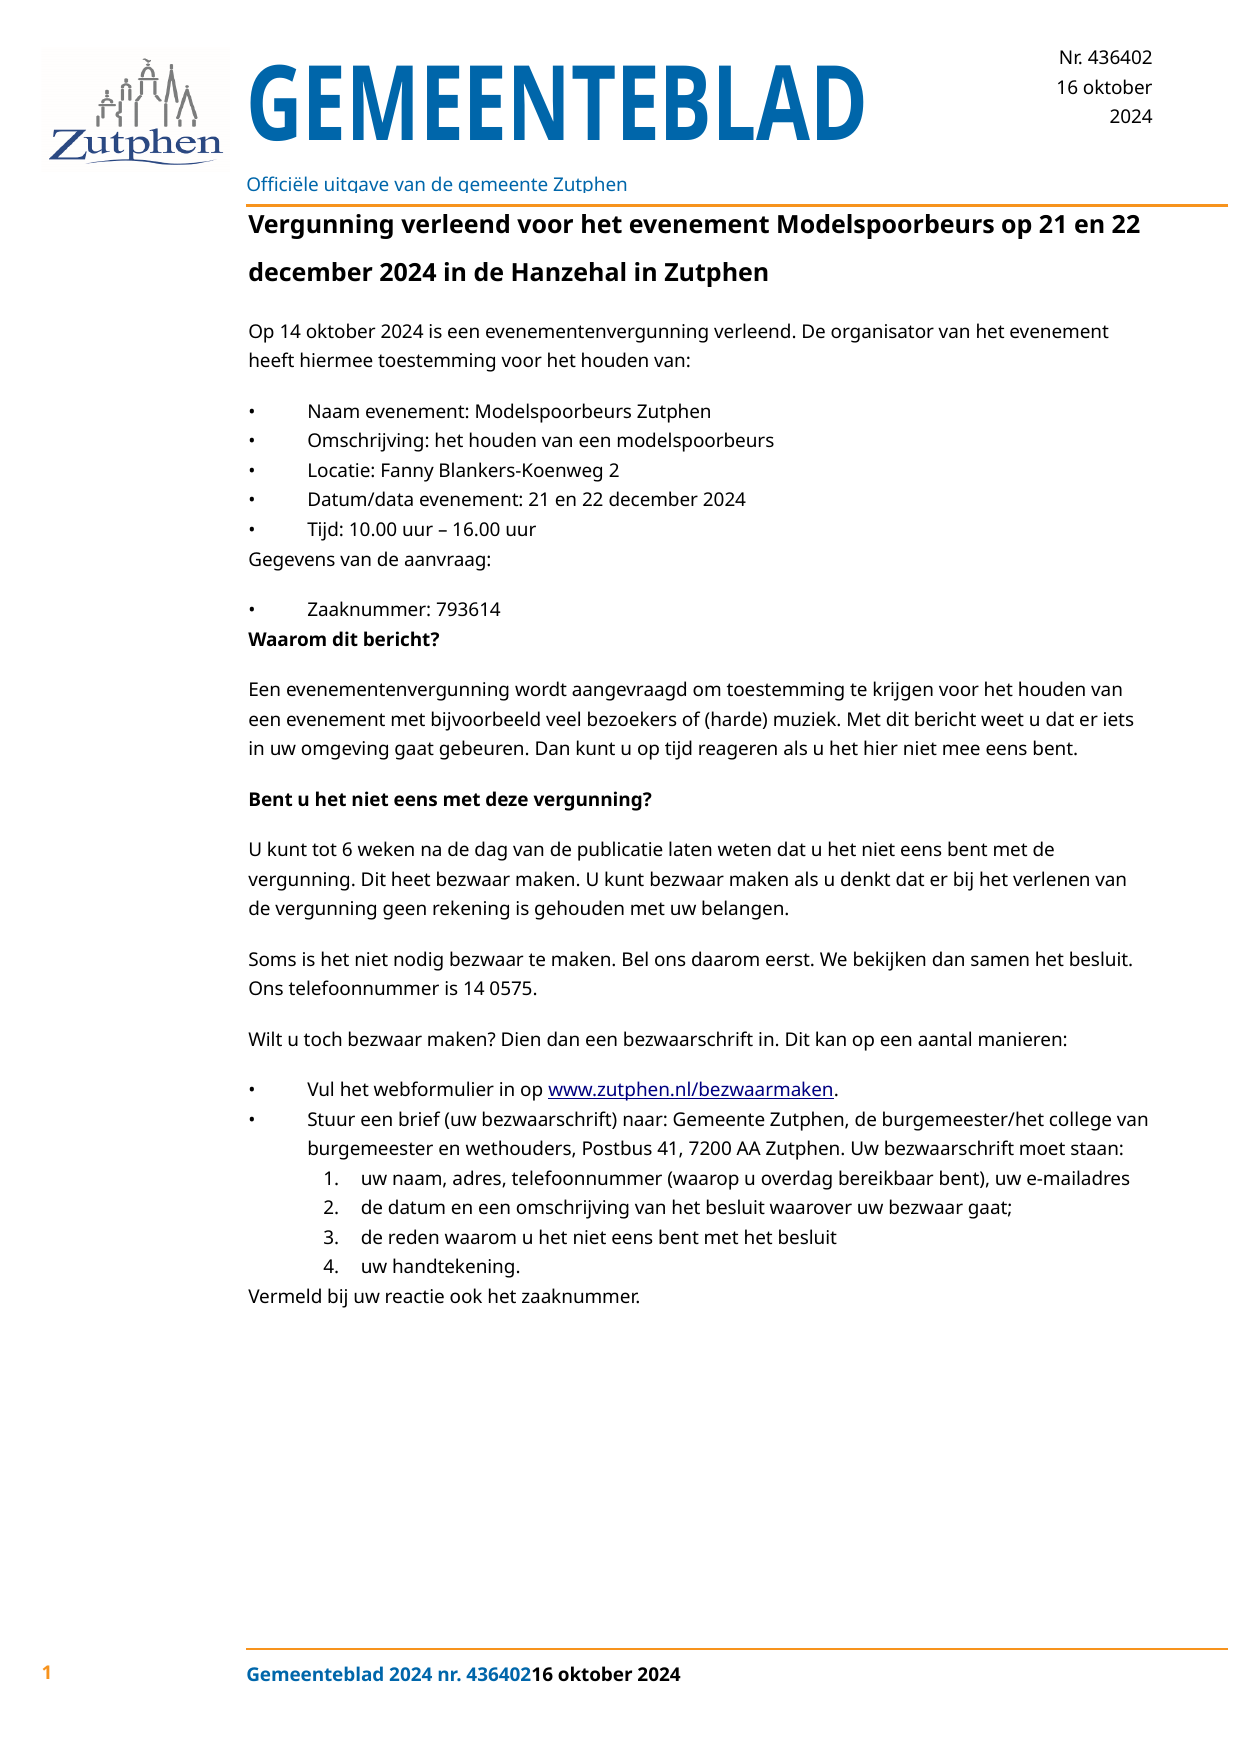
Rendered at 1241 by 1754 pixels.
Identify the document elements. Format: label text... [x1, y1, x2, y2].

list Omschrijving: het houden van een modelspoorbeurs [248, 427, 1152, 453]
text Waarom dit bericht? [248, 626, 1152, 652]
text Vergunning verleend voor het evenement Modelspoorbeurs op 21 en 22 december 2024 in de Hanzehal in Zutphen [248, 207, 1152, 288]
picture [41, 47, 231, 172]
text Bent u het niet eens met deze vergunning? [248, 786, 1152, 812]
list Datum/data evenement: 21 en 22 december 2024 [248, 487, 1152, 512]
text Wilt u toch bezwaar maken? Dien dan een bezwaarschrift in. Dit kan op een aantal manieren: [248, 1026, 1152, 1052]
text U kunt tot 6 weken na de dag van de publicatie laten weten dat u het niet eens bent met de vergunning. Dit heet bezwaar maken. U kunt bezwaar maken als u denkt dat er bij het verlenen van de vergunning geen rekening is gehouden met uw belangen. [248, 836, 1152, 921]
text Soms is het niet nodig bezwaar te maken. Bel ons daarom eerst. We bekijken dan samen het besluit. Ons telefoonnummer is 14 0575. [248, 946, 1152, 1001]
list uw handtekening. [323, 1254, 1152, 1279]
list Locatie: Fanny Blankers-Koenweg 2 [248, 457, 1152, 483]
text Op 14 oktober 2024 is een evenementenvergunning verleend. De organisator van het evenement heeft hiermee toestemming voor het houden van: [248, 318, 1152, 373]
list uw naam, adres, telefoonnummer (waarop u overdag bereikbaar bent), uw e-mailadres [323, 1165, 1152, 1191]
list Vul het webformulier in op www.zutphen.nl/bezwaarmaken. [248, 1076, 1152, 1102]
list Zaaknummer: 793614 [248, 596, 1152, 622]
list Stuur een brief (uw bezwaarschrift) naar: Gemeente Zutphen, de burgemeester/het college van burgemeester en wethouders, Postbus 41, 7200 AA Zutphen. Uw bezwaarschrift moet staan: [248, 1106, 1152, 1161]
list de datum en een omschrijving van het besluit waarover uw bezwaar gaat; [323, 1194, 1152, 1220]
list Tijd: 10.00 uur – 16.00 uur [248, 516, 1152, 542]
list de reden waarom u het niet eens bent met het besluit [323, 1224, 1152, 1250]
text Gegevens van de aanvraag: [248, 546, 1152, 572]
text Een evenementenvergunning wordt aangevraagd om toestemming te krijgen voor het houden van een evenement met bijvoorbeeld veel bezoekers of (harde) muziek. Met dit bericht weet u dat er iets in uw omgeving gaat gebeuren. Dan kunt u op tijd reageren als u het hier niet mee eens bent. [248, 676, 1152, 761]
list Naam evenement: Modelspoorbeurs Zutphen [248, 398, 1152, 424]
text Vermeld bij uw reactie ook het zaaknummer. [248, 1283, 1152, 1309]
